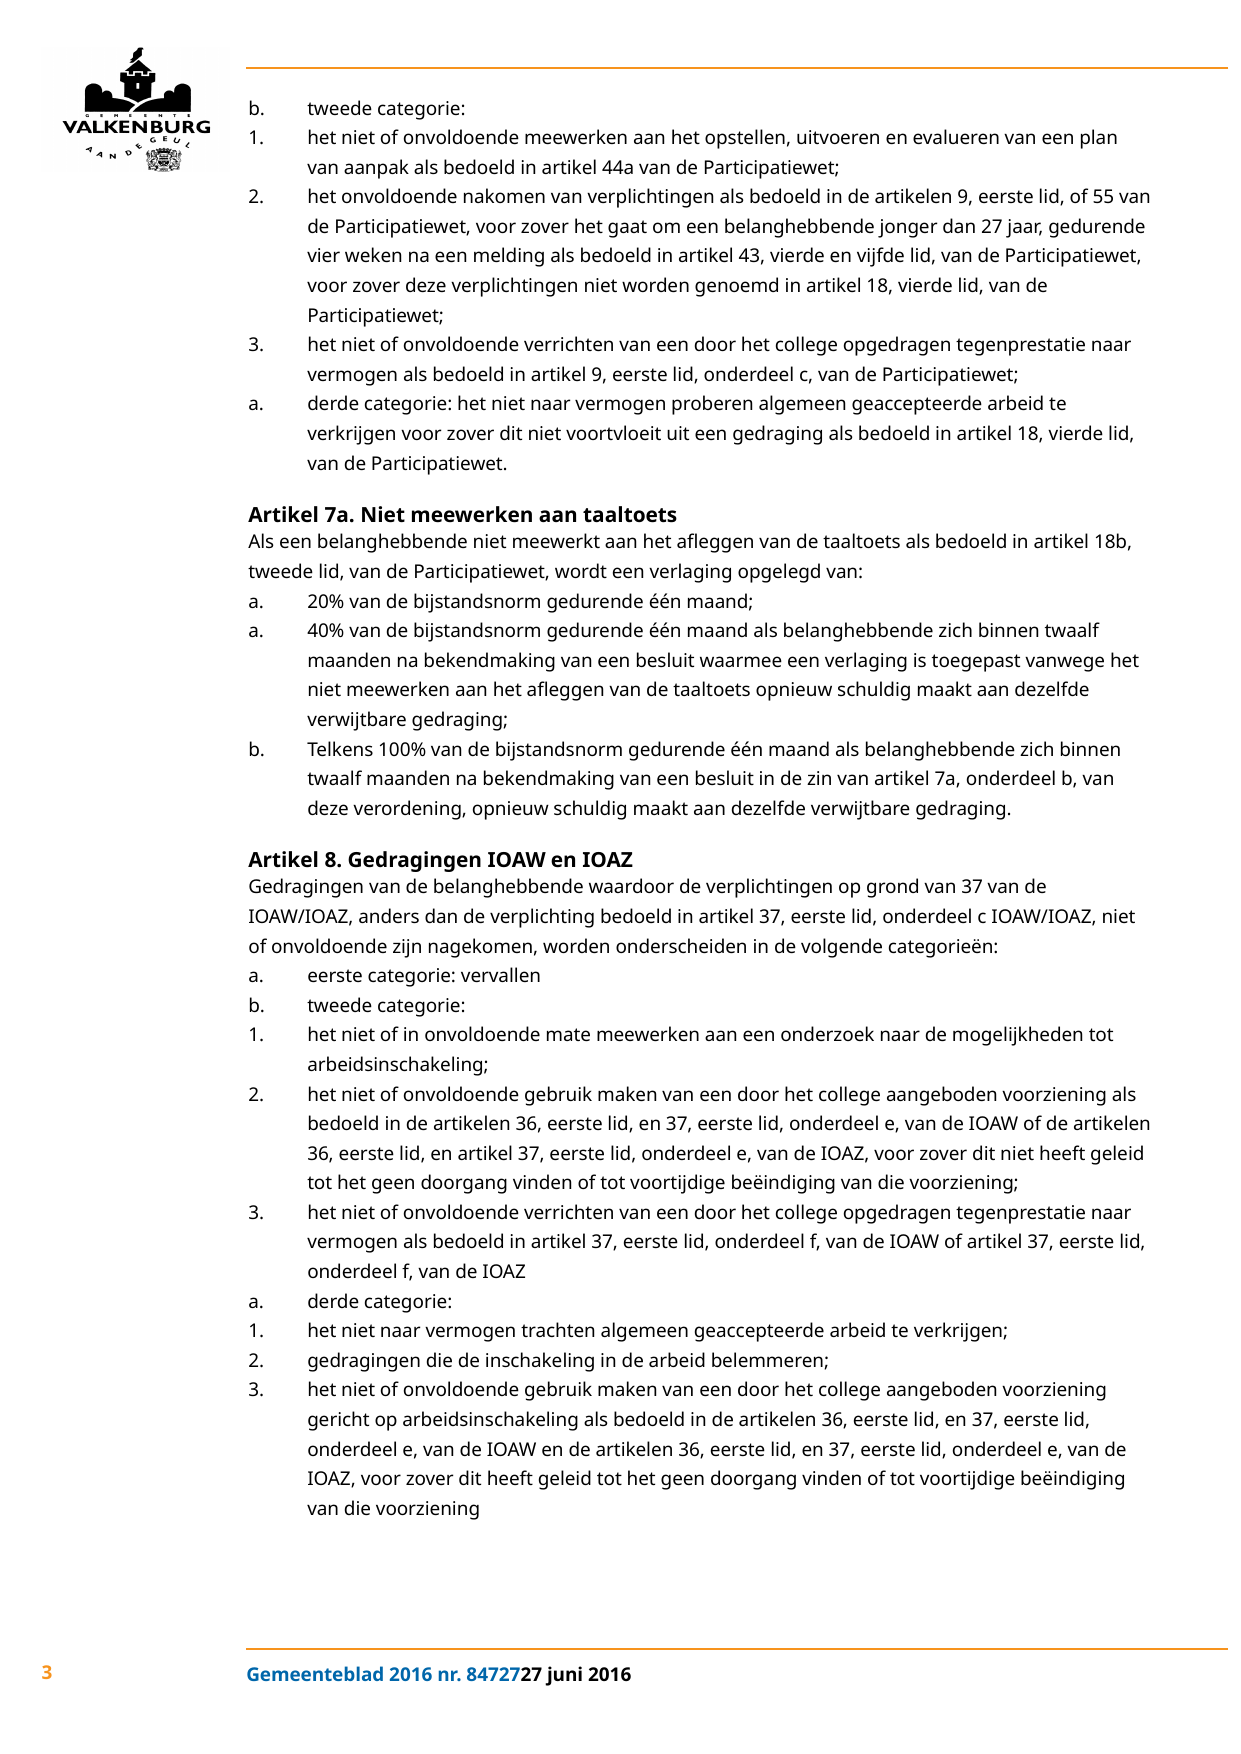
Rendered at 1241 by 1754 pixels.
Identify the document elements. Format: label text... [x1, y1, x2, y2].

text Artikel 8. Gedragingen IOAW en IOAZ [248, 845, 1152, 874]
list het niet of onvoldoende meewerken aan het opstellen, uitvoeren en evalueren van een plan van aanpak als bedoeld in artikel 44a van de Participatiewet; [248, 124, 1152, 180]
list 20% van de bijstandsnorm gedurende één maand; [248, 588, 1152, 613]
list het niet naar vermogen trachten algemeen geaccepteerde arbeid te verkrijgen; [248, 1317, 1152, 1343]
list het niet of onvoldoende verrichten van een door het college opgedragen tegenprestatie naar vermogen als bedoeld in artikel 37, eerste lid, onderdeel f, van de IOAW of artikel 37, eerste lid, onderdeel f, van de IOAZ [248, 1199, 1152, 1284]
list tweede categorie: [248, 992, 1152, 1018]
list derde categorie: [248, 1288, 1152, 1314]
list tweede categorie: [248, 95, 1152, 121]
text Artikel 7a. Niet meewerken aan taaltoets [248, 500, 1152, 529]
list het niet of in onvoldoende mate meewerken aan een onderzoek naar de mogelijkheden tot arbeidsinschakeling; [248, 1022, 1152, 1077]
picture [41, 47, 231, 172]
text Gedragingen van de belanghebbende waardoor de verplichtingen op grond van 37 van de IOAW/IOAZ, anders dan de verplichting bedoeld in artikel 37, eerste lid, onderdeel c IOAW/IOAZ, niet of onvoldoende zijn nagekomen, worden onderscheiden in de volgende categorieën: [248, 874, 1152, 959]
list 40% van de bijstandsnorm gedurende één maand als belanghebbende zich binnen twaalf maanden na bekendmaking van een besluit waarmee een verlaging is toegepast vanwege het niet meewerken aan het afleggen van de taaltoets opnieuw schuldig maakt aan dezelfde verwijtbare gedraging; [248, 617, 1152, 732]
list gedragingen die de inschakeling in de arbeid belemmeren; [248, 1347, 1152, 1373]
list het niet of onvoldoende gebruik maken van een door het college aangeboden voorziening als bedoeld in de artikelen 36, eerste lid, en 37, eerste lid, onderdeel e, van de IOAW of de artikelen 36, eerste lid, en artikel 37, eerste lid, onderdeel e, van de IOAZ, voor zover dit niet heeft geleid tot het geen doorgang vinden of tot voortijdige beëindiging van die voorziening; [248, 1081, 1152, 1195]
list het niet of onvoldoende gebruik maken van een door het college aangeboden voorziening gericht op arbeidsinschakeling als bedoeld in de artikelen 36, eerste lid, en 37, eerste lid, onderdeel e, van de IOAW en de artikelen 36, eerste lid, en 37, eerste lid, onderdeel e, van de IOAZ, voor zover dit heeft geleid tot het geen doorgang vinden of tot voortijdige beëindiging van die voorziening [248, 1377, 1152, 1521]
list het onvoldoende nakomen van verplichtingen als bedoeld in de artikelen 9, eerste lid, of 55 van de Participatiewet, voor zover het gaat om een belanghebbende jonger dan 27 jaar, gedurende vier weken na een melding als bedoeld in artikel 43, vierde en vijfde lid, van de Participatiewet, voor zover deze verplichtingen niet worden genoemd in artikel 18, vierde lid, van de Participatiewet; [248, 183, 1152, 328]
list derde categorie: het niet naar vermogen proberen algemeen geaccepteerde arbeid te verkrijgen voor zover dit niet voortvloeit uit een gedraging als bedoeld in artikel 18, vierde lid, van de Participatiewet. [248, 391, 1152, 476]
list Telkens 100% van de bijstandsnorm gedurende één maand als belanghebbende zich binnen twaalf maanden na bekendmaking van een besluit in de zin van artikel 7a, onderdeel b, van deze verordening, opnieuw schuldig maakt aan dezelfde verwijtbare gedraging. [248, 736, 1152, 821]
list het niet of onvoldoende verrichten van een door het college opgedragen tegenprestatie naar vermogen als bedoeld in artikel 9, eerste lid, onderdeel c, van de Participatiewet; [248, 331, 1152, 387]
text Als een belanghebbende niet meewerkt aan het afleggen van de taaltoets als bedoeld in artikel 18b, tweede lid, van de Participatiewet, wordt een verlaging opgelegd van: [248, 529, 1152, 584]
list eerste categorie: vervallen [248, 962, 1152, 988]
